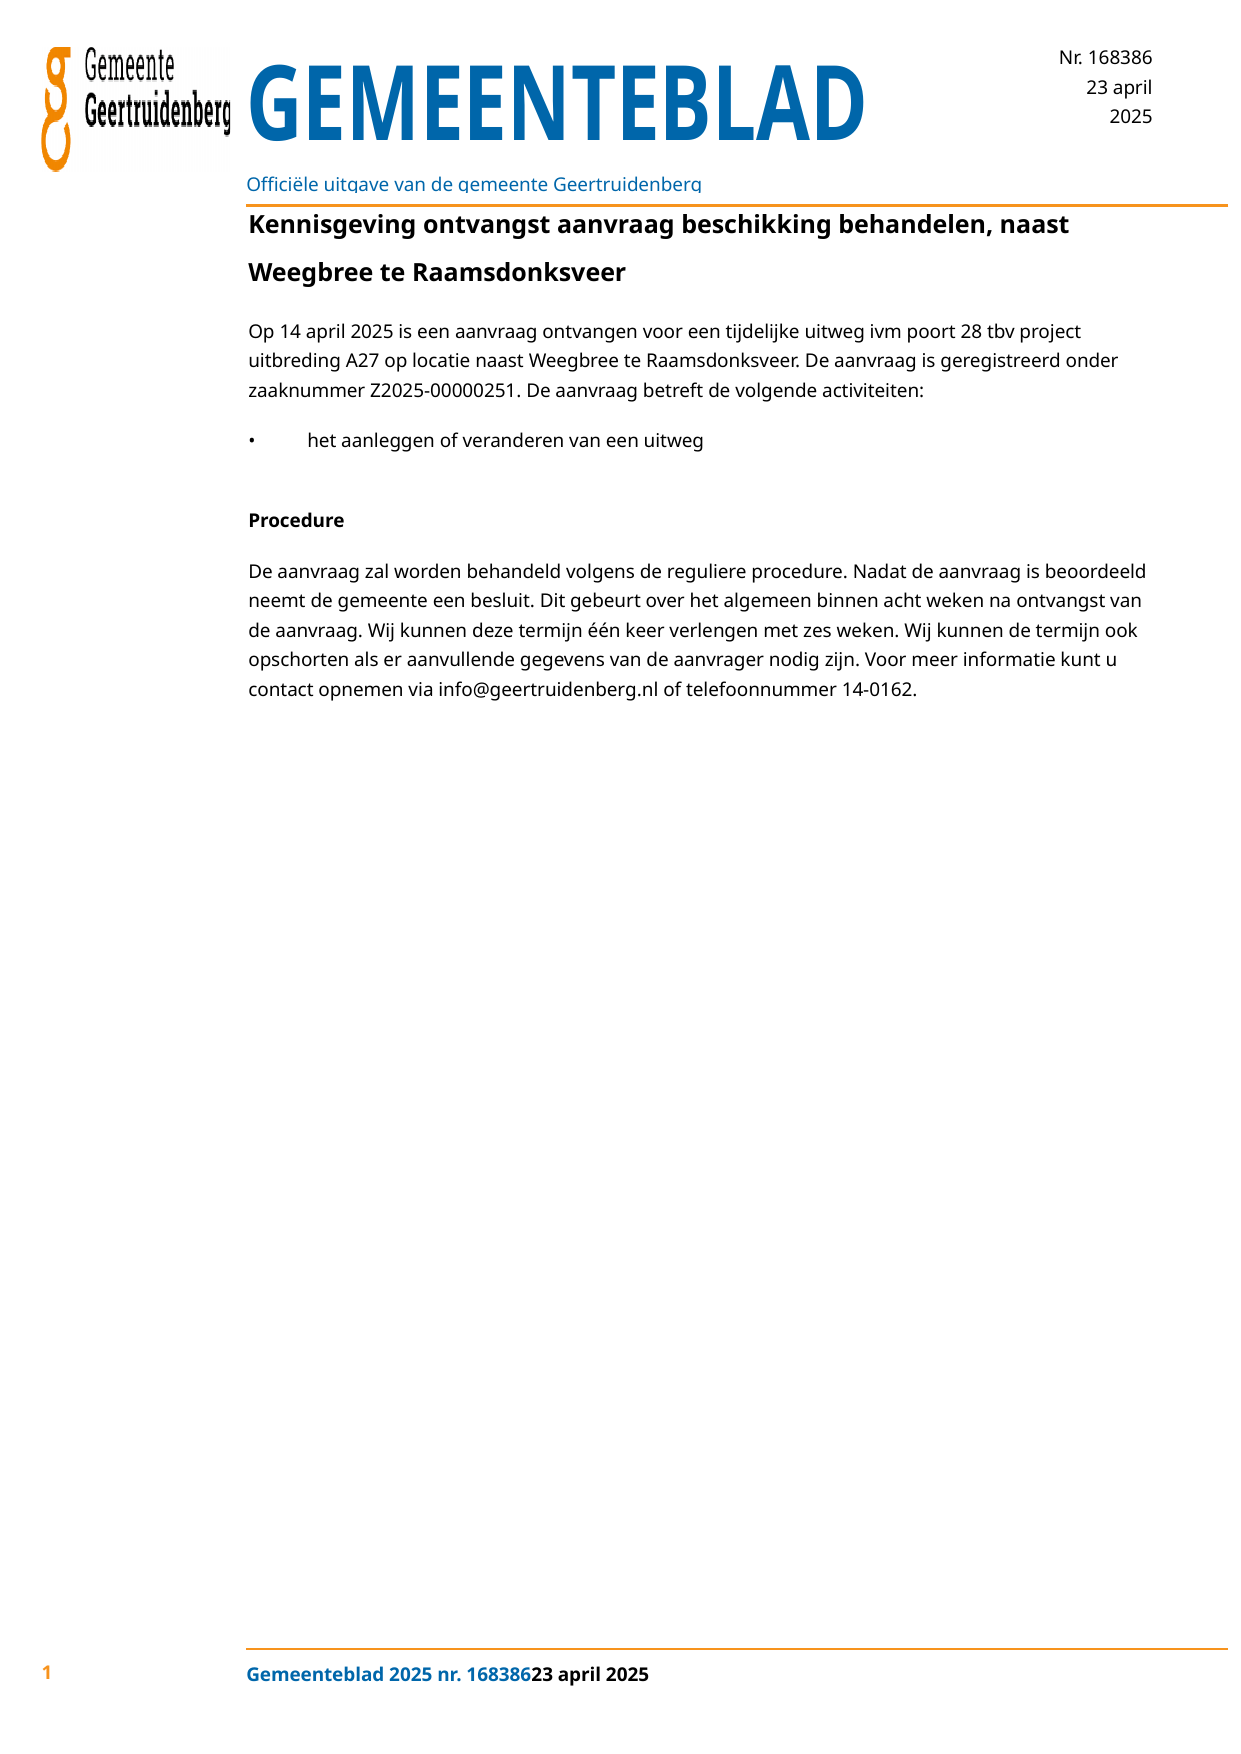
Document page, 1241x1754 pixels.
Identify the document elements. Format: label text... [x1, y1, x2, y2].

text Procedure [248, 507, 1152, 533]
text Op 14 april 2025 is een aanvraag ontvangen voor een tijdelijke uitweg ivm poort 28 tbv project uitbreding A27 op locatie naast Weegbree te Raamsdonksveer. De aanvraag is geregistreerd onder zaaknummer Z2025-00000251. De aanvraag betreft de volgende activiteiten: [248, 318, 1152, 403]
text De aanvraag zal worden behandeld volgens de reguliere procedure. Nadat de aanvraag is beoordeeld neemt de gemeente een besluit. Dit gebeurt over het algemeen binnen acht weken na ontvangst van de aanvraag. Wij kunnen deze termijn één keer verlengen met zes weken. Wij kunnen de termijn ook opschorten als er aanvullende gegevens van de aanvrager nodig zijn. Voor meer informatie kunt u contact opnemen via info@geertruidenberg.nl of telefoonnummer 14-0162. [248, 558, 1152, 702]
picture [41, 47, 231, 172]
text Kennisgeving ontvangst aanvraag beschikking behandelen, naast Weegbree te Raamsdonksveer [248, 207, 1152, 288]
list het aanleggen of veranderen van een uitweg [248, 427, 1152, 453]
